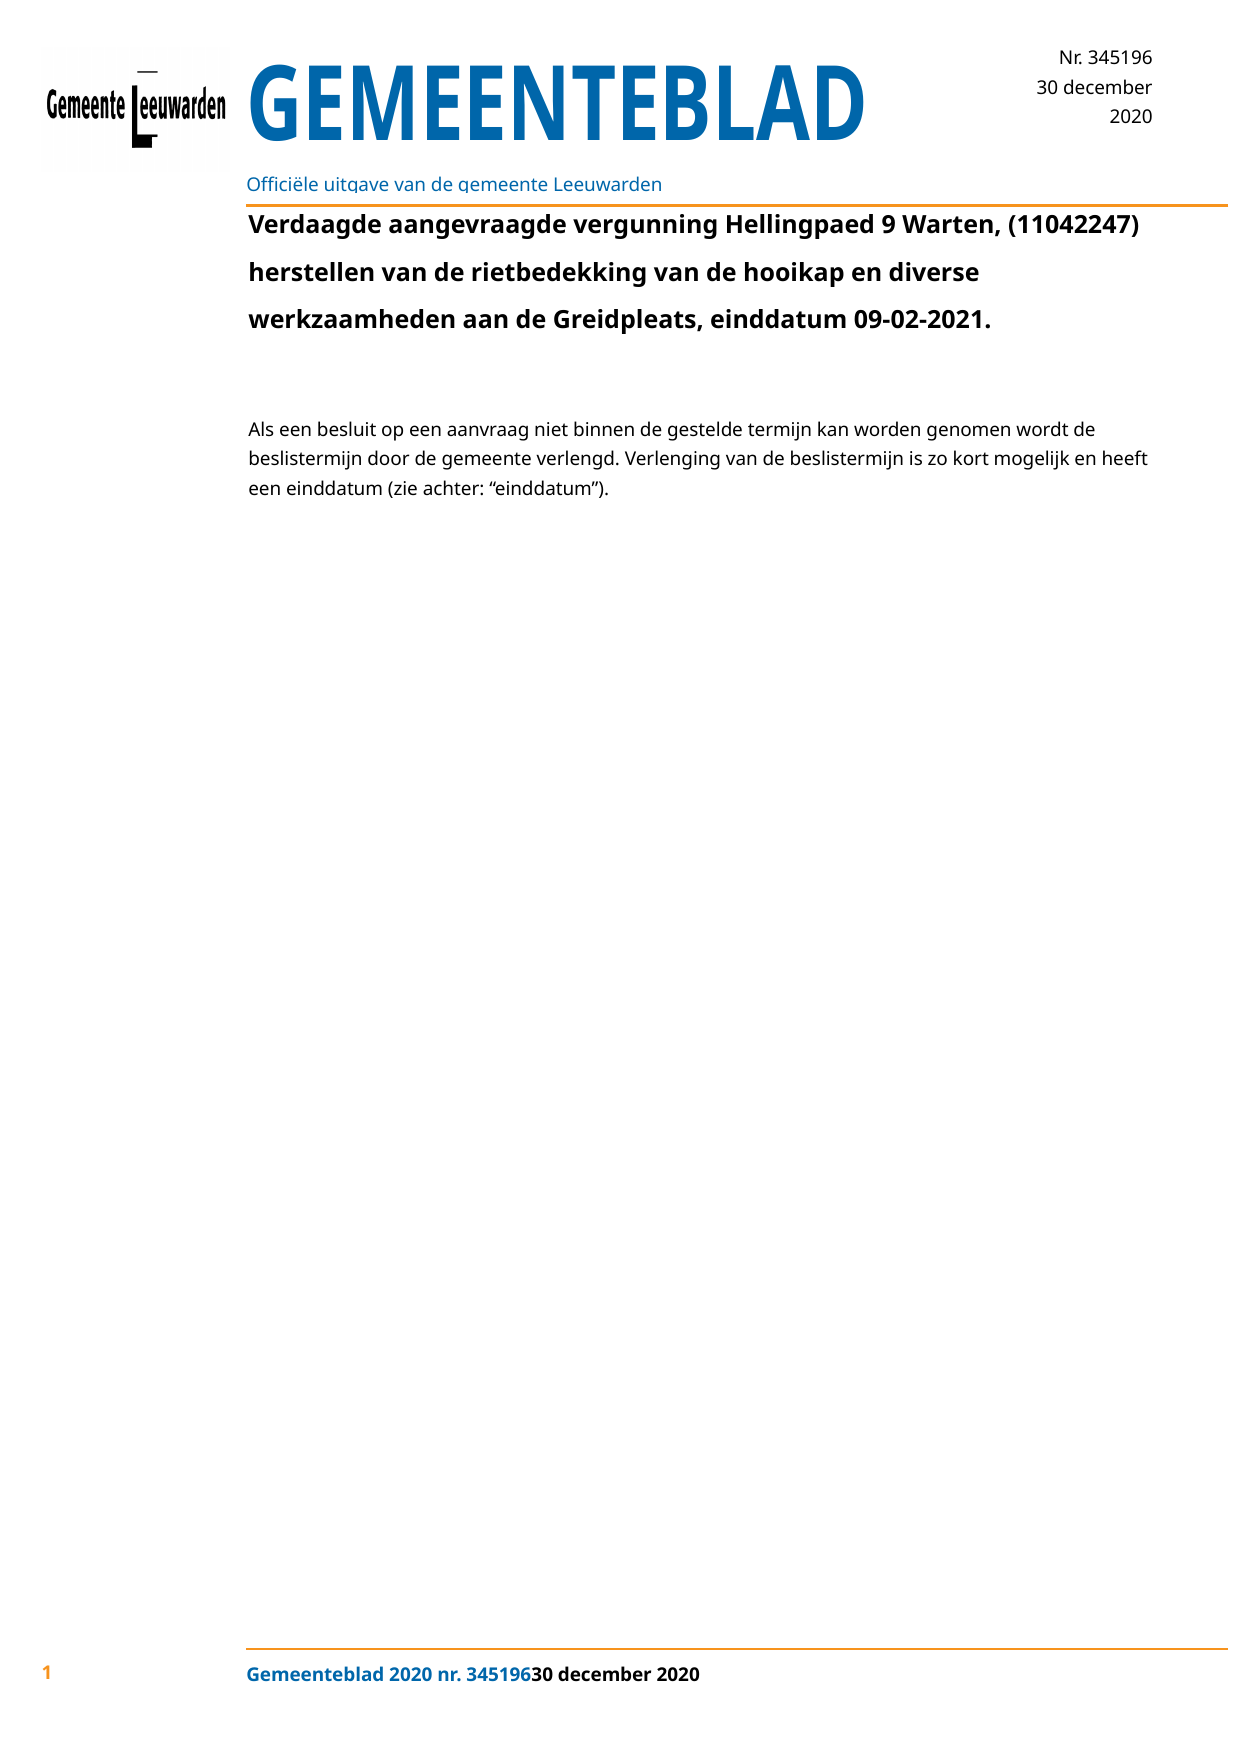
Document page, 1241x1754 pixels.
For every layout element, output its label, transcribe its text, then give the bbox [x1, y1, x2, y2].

text Als een besluit op een aanvraag niet binnen de gestelde termijn kan worden genomen wordt de beslistermijn door de gemeente verlengd. Verlenging van de beslistermijn is zo kort mogelijk en heeft een einddatum (zie achter: “einddatum”). [248, 416, 1152, 501]
text Verdaagde aangevraagde vergunning Hellingpaed 9 Warten, (11042247) herstellen van de rietbedekking van de hooikap en diverse werkzaamheden aan de Greidpleats, einddatum 09-02-2021. [248, 207, 1152, 336]
picture [41, 47, 231, 172]
